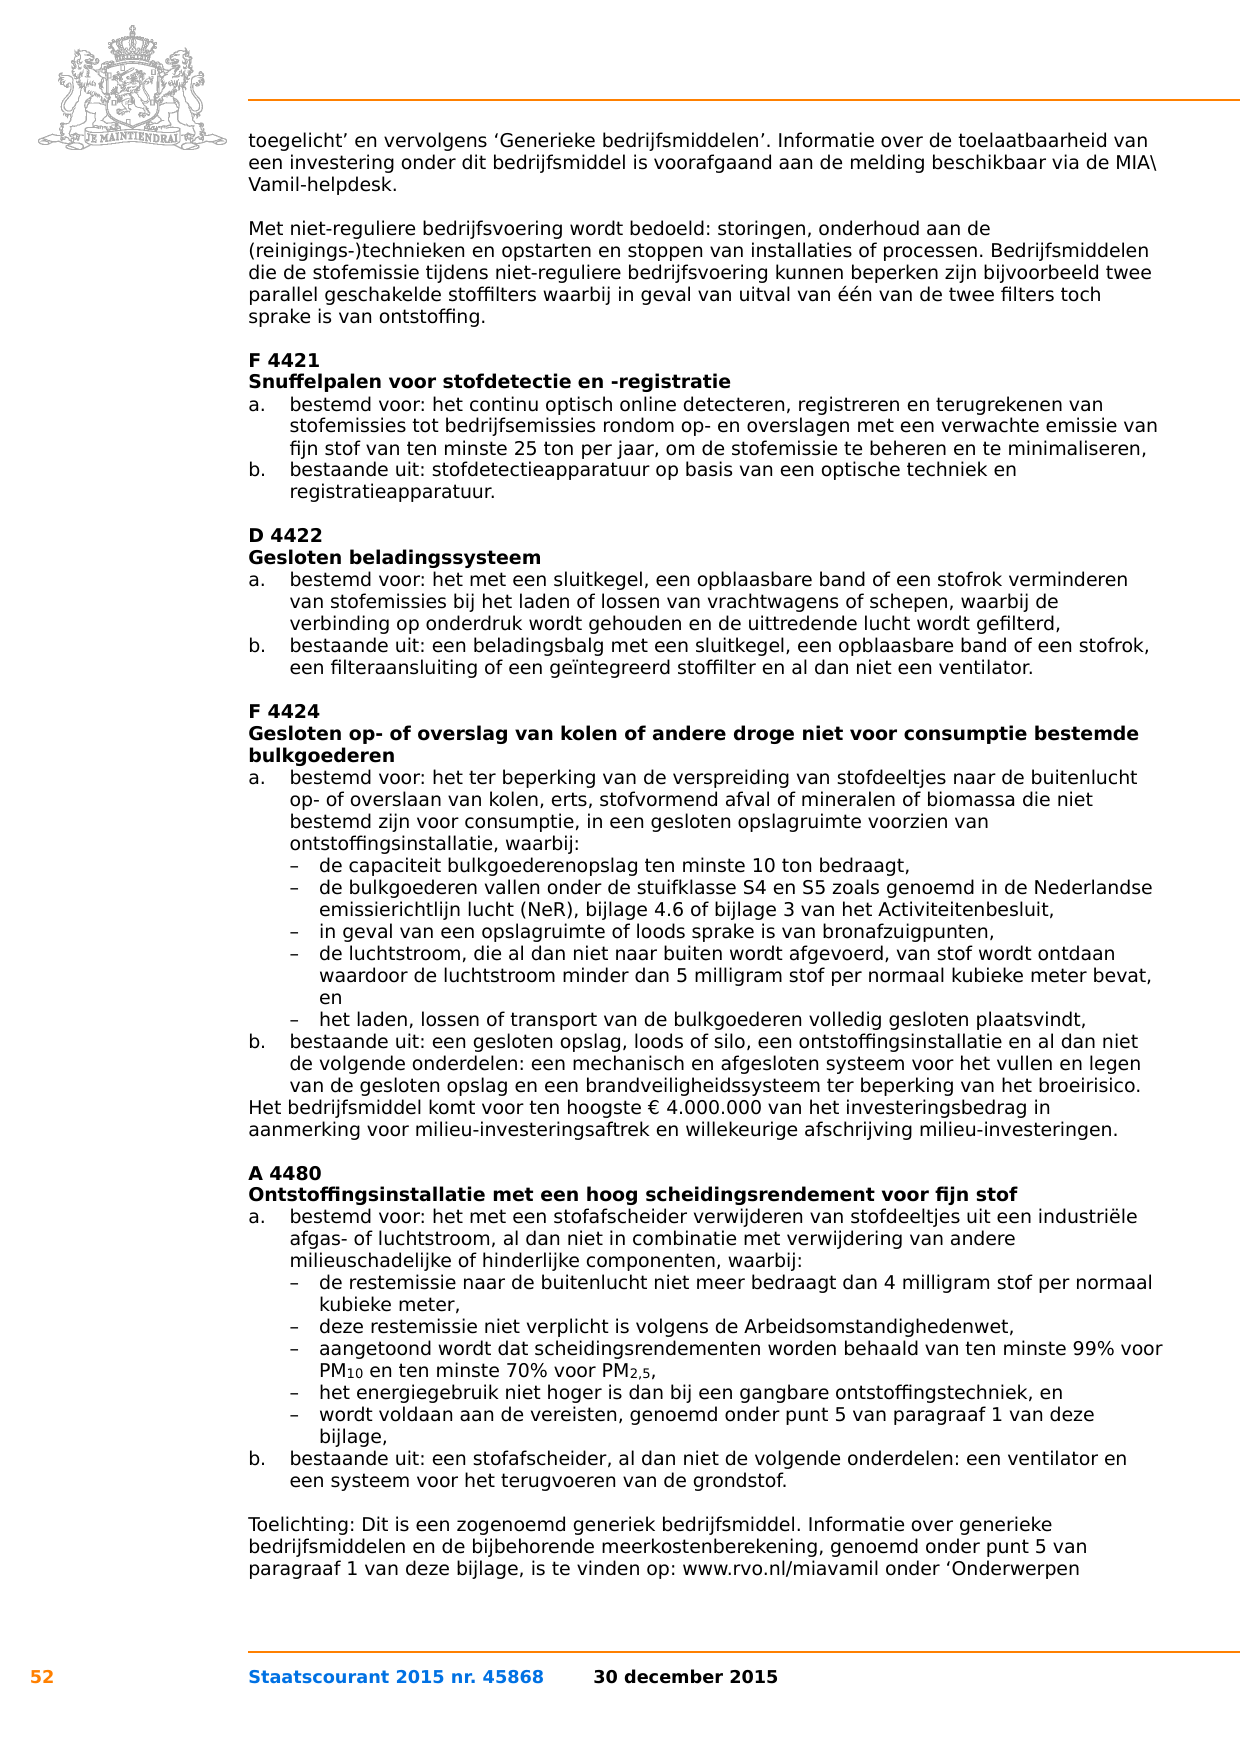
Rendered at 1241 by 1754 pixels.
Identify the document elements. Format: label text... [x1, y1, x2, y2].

text – wordt voldaan aan de vereisten, genoemd onder punt 5 van paragraaf 1 van deze bijlage, [289, 1404, 1163, 1448]
text – deze restemissie niet verplicht is volgens de Arbeidsomstandighedenwet, [289, 1316, 1163, 1338]
text Gesloten beladingssysteem [248, 547, 1163, 569]
text b. bestaande uit: een beladingsbalg met een sluitkegel, een opblaasbare band of een stofrok, een filteraansluiting of een geïntegreerd stoffilter en al dan niet een ventilator. [248, 635, 1163, 679]
text F 4424 [248, 701, 1163, 723]
text toegelicht’ en vervolgens ‘Generieke bedrijfsmiddelen’. Informatie over de toelaatbaarheid van een investering onder dit bedrijfsmiddel is voorafgaand aan de melding beschikbaar via de MIA\Vamil-helpdesk. [248, 130, 1163, 196]
text a. bestemd voor: het met een stofafscheider verwijderen van stofdeeltjes uit een industriële afgas- of luchtstroom, al dan niet in combinatie met verwijdering van andere milieuschadelijke of hinderlijke componenten, waarbij: [248, 1206, 1163, 1272]
text D 4422 [248, 525, 1163, 547]
text – het energiegebruik niet hoger is dan bij een gangbare ontstoffingstechniek, en [289, 1382, 1163, 1404]
text – de luchtstroom, die al dan niet naar buiten wordt afgevoerd, van stof wordt ontdaan waardoor de luchtstroom minder dan 5 milligram stof per normaal kubieke meter bevat, en [289, 943, 1163, 1009]
picture [38, 25, 227, 150]
text Snuffelpalen voor stofdetectie en -registratie [248, 371, 1163, 393]
text a. bestemd voor: het met een sluitkegel, een opblaasbare band of een stofrok verminderen van stofemissies bij het laden of lossen van vrachtwagens of schepen, waarbij de verbinding op onderdruk wordt gehouden en de uittredende lucht wordt gefilterd, [248, 569, 1163, 635]
text Met niet-reguliere bedrijfsvoering wordt bedoeld: storingen, onderhoud aan de (reinigings-)technieken en opstarten en stoppen van installaties of processen. Bedrijfsmiddelen die de stofemissie tijdens niet-reguliere bedrijfsvoering kunnen beperken zijn bijvoorbeeld twee parallel geschakelde stoffilters waarbij in geval van uitval van één van de twee filters toch sprake is van ontstoffing. [248, 218, 1163, 328]
text – aangetoond wordt dat scheidingsrendementen worden behaald van ten minste 99% voor PM10 en ten minste 70% voor PM2,5, [289, 1338, 1163, 1382]
text Het bedrijfsmiddel komt voor ten hoogste € 4.000.000 van het investeringsbedrag in aanmerking voor milieu-investeringsaftrek en willekeurige afschrijving milieu-investeringen. [248, 1097, 1163, 1141]
text A 4480 [248, 1162, 1163, 1184]
text b. bestaande uit: een gesloten opslag, loods of silo, een ontstoffingsinstallatie en al dan niet de volgende onderdelen: een mechanisch en afgesloten systeem voor het vullen en legen van de gesloten opslag en een brandveiligheidssysteem ter beperking van het broeirisico. [248, 1031, 1163, 1097]
text – de capaciteit bulkgoederenopslag ten minste 10 ton bedraagt, [289, 855, 1163, 877]
text – in geval van een opslagruimte of loods sprake is van bronafzuigpunten, [289, 921, 1163, 943]
text b. bestaande uit: een stofafscheider, al dan niet de volgende onderdelen: een ventilator en een systeem voor het terugvoeren van de grondstof. [248, 1448, 1163, 1492]
text Toelichting: Dit is een zogenoemd generiek bedrijfsmiddel. Informatie over generieke bedrijfsmiddelen en de bijbehorende meerkostenberekening, genoemd onder punt 5 van paragraaf 1 van deze bijlage, is te vinden op: www.rvo.nl/miavamil onder ‘Onderwerpen [248, 1514, 1163, 1580]
text – het laden, lossen of transport van de bulkgoederen volledig gesloten plaatsvindt, [289, 1009, 1163, 1031]
text F 4421 [248, 349, 1163, 371]
text Gesloten op- of overslag van kolen of andere droge niet voor consumptie bestemde bulkgoederen [248, 723, 1163, 767]
text b. bestaande uit: stofdetectieapparatuur op basis van een optische techniek en registratieapparatuur. [248, 459, 1163, 503]
text a. bestemd voor: het continu optisch online detecteren, registreren en terugrekenen van stofemissies tot bedrijfsemissies rondom op- en overslagen met een verwachte emissie van fijn stof van ten minste 25 ton per jaar, om de stofemissie te beheren en te minimaliseren, [248, 393, 1163, 459]
text – de restemissie naar de buitenlucht niet meer bedraagt dan 4 milligram stof per normaal kubieke meter, [289, 1272, 1163, 1316]
text – de bulkgoederen vallen onder de stuifklasse S4 en S5 zoals genoemd in de Nederlandse emissierichtlijn lucht (NeR), bijlage 4.6 of bijlage 3 van het Activiteitenbesluit, [289, 877, 1163, 921]
text Ontstoffingsinstallatie met een hoog scheidingsrendement voor fijn stof [248, 1184, 1163, 1206]
text a. bestemd voor: het ter beperking van de verspreiding van stofdeeltjes naar de buitenlucht op- of overslaan van kolen, erts, stofvormend afval of mineralen of biomassa die niet bestemd zijn voor consumptie, in een gesloten opslagruimte voorzien van ontstoffingsinstallatie, waarbij: [248, 767, 1163, 855]
